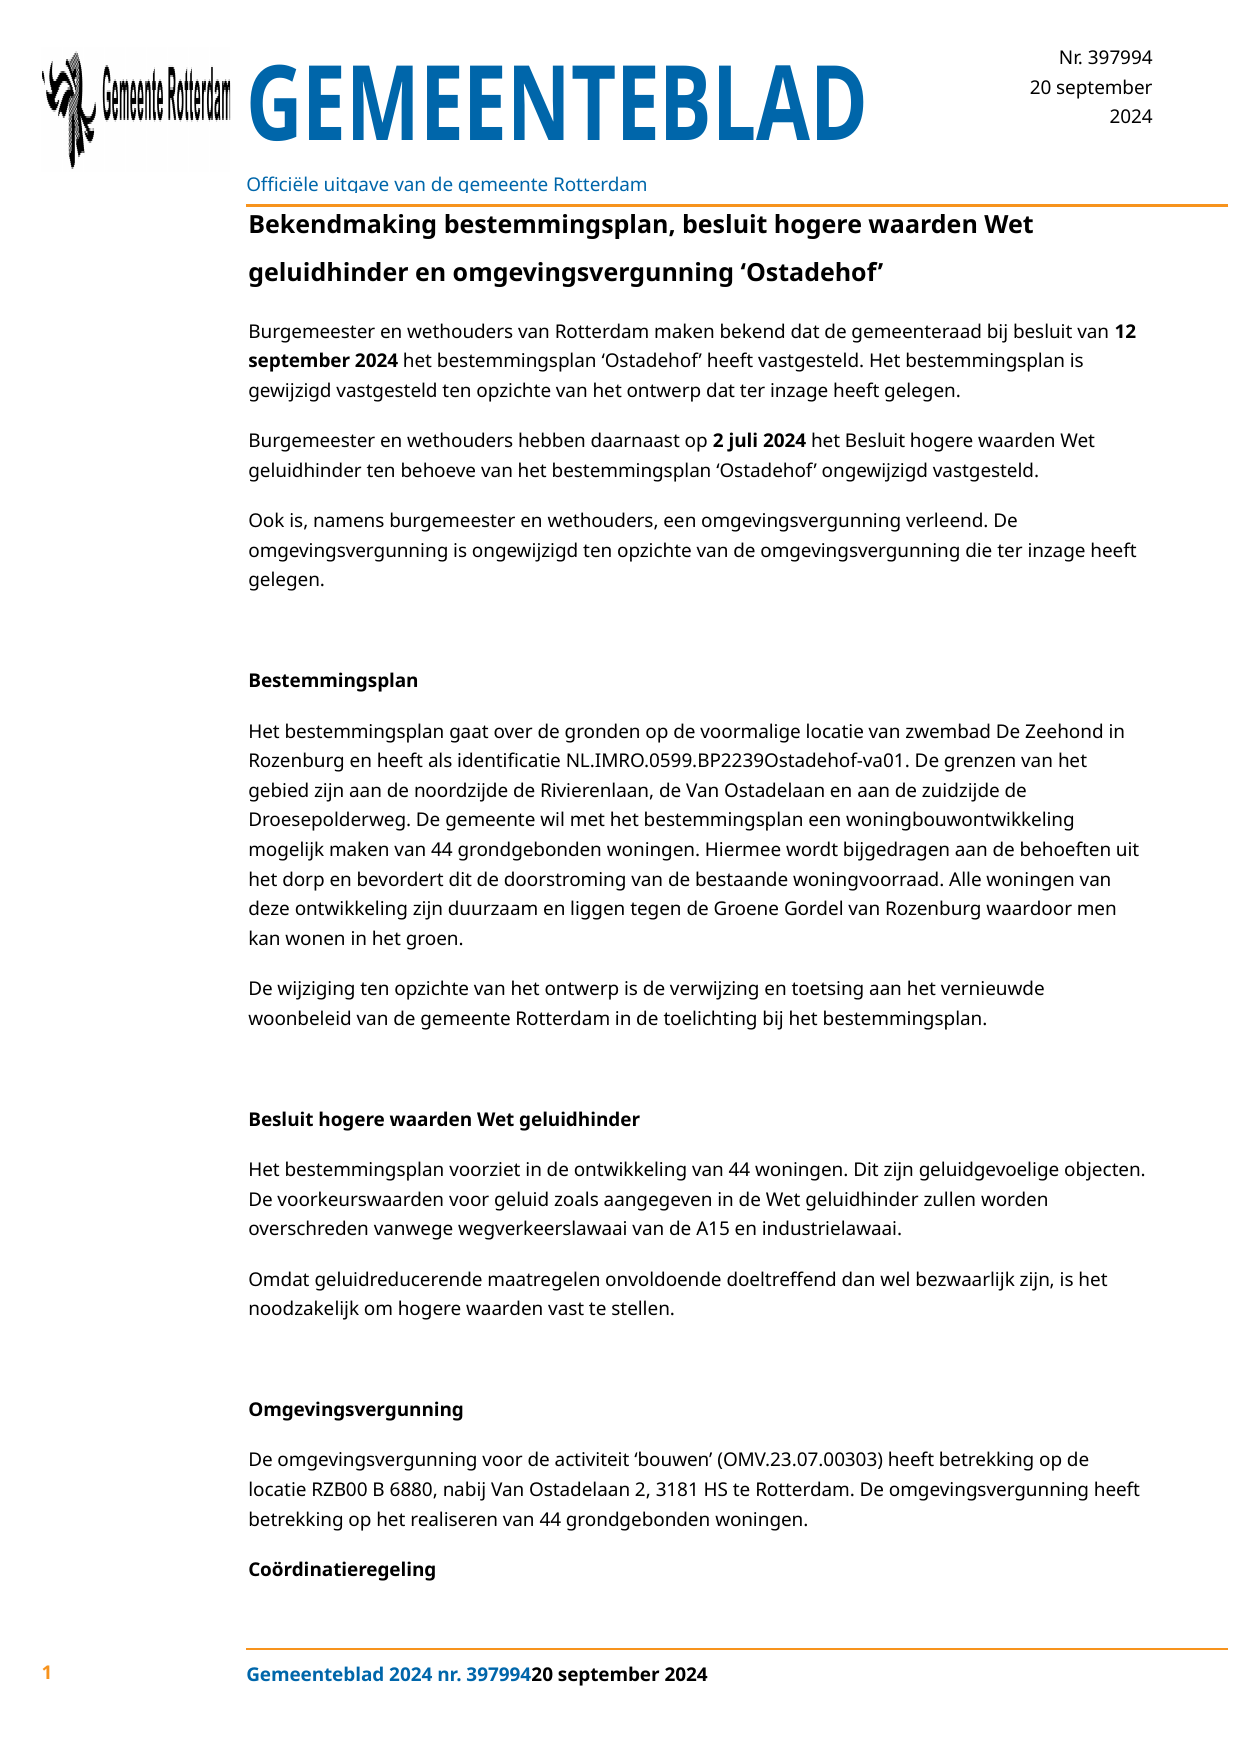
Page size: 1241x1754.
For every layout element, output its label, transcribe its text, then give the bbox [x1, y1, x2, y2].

text Omdat geluidreducerende maatregelen onvoldoende doeltreffend dan wel bezwaarlijk zijn, is het noodzakelijk om hogere waarden vast te stellen. [248, 1266, 1152, 1321]
text De omgevingsvergunning voor de activiteit ‘bouwen’ (OMV.23.07.00303) heeft betrekking op de locatie RZB00 B 6880, nabij Van Ostadelaan 2, 3181 HS te Rotterdam. De omgevingsvergunning heeft betrekking op het realiseren van 44 grondgebonden woningen. [248, 1447, 1152, 1532]
text Burgemeester en wethouders van Rotterdam maken bekend dat de gemeenteraad bij besluit van 12 september 2024 het bestemmingsplan ‘Ostadehof’ heeft vastgesteld. Het bestemmingsplan is gewijzigd vastgesteld ten opzichte van het ontwerp dat ter inzage heeft gelegen. [248, 318, 1152, 403]
text Het bestemmingsplan voorziet in de ontwikkeling van 44 woningen. Dit zijn geluidgevoelige objecten. De voorkeurswaarden voor geluid zoals aangegeven in de Wet geluidhinder zullen worden overschreden vanwege wegverkeerslawaai van de A15 en industrielawaai. [248, 1156, 1152, 1241]
text Het bestemmingsplan gaat over de gronden op de voormalige locatie van zwembad De Zeehond in Rozenburg en heeft als identificatie NL.IMRO.0599.BP2239Ostadehof-va01. De grenzen van het gebied zijn aan de noordzijde de Rivierenlaan, de Van Ostadelaan en aan de zuidzijde de Droesepolderweg. De gemeente wil met het bestemmingsplan een woningbouwontwikkeling mogelijk maken van 44 grondgebonden woningen. Hiermee wordt bijgedragen aan de behoeften uit het dorp en bevordert dit de doorstroming van de bestaande woningvoorraad. Alle woningen van deze ontwikkeling zijn duurzaam en liggen tegen de Groene Gordel van Rozenburg waardoor men kan wonen in het groen. [248, 718, 1152, 951]
text De wijziging ten opzichte van het ontwerp is de verwijzing en toetsing aan het vernieuwde woonbeleid van de gemeente Rotterdam in de toelichting bij het bestemmingsplan. [248, 975, 1152, 1031]
text Besluit hogere waarden Wet geluidhinder [248, 1106, 1152, 1132]
text Bestemmingsplan [248, 667, 1152, 693]
text Burgemeester en wethouders hebben daarnaast op 2 juli 2024 het Besluit hogere waarden Wet geluidhinder ten behoeve van het bestemmingsplan ‘Ostadehof’ ongewijzigd vastgesteld. [248, 427, 1152, 483]
picture [41, 47, 231, 172]
text Omgevingsvergunning [248, 1396, 1152, 1422]
text Bekendmaking bestemmingsplan, besluit hogere waarden Wet geluidhinder en omgevingsvergunning ‘Ostadehof’ [248, 207, 1152, 288]
text Coördinatieregeling [248, 1556, 1152, 1582]
text Ook is, namens burgemeester en wethouders, een omgevingsvergunning verleend. De omgevingsvergunning is ongewijzigd ten opzichte van de omgevingsvergunning die ter inzage heeft gelegen. [248, 507, 1152, 592]
